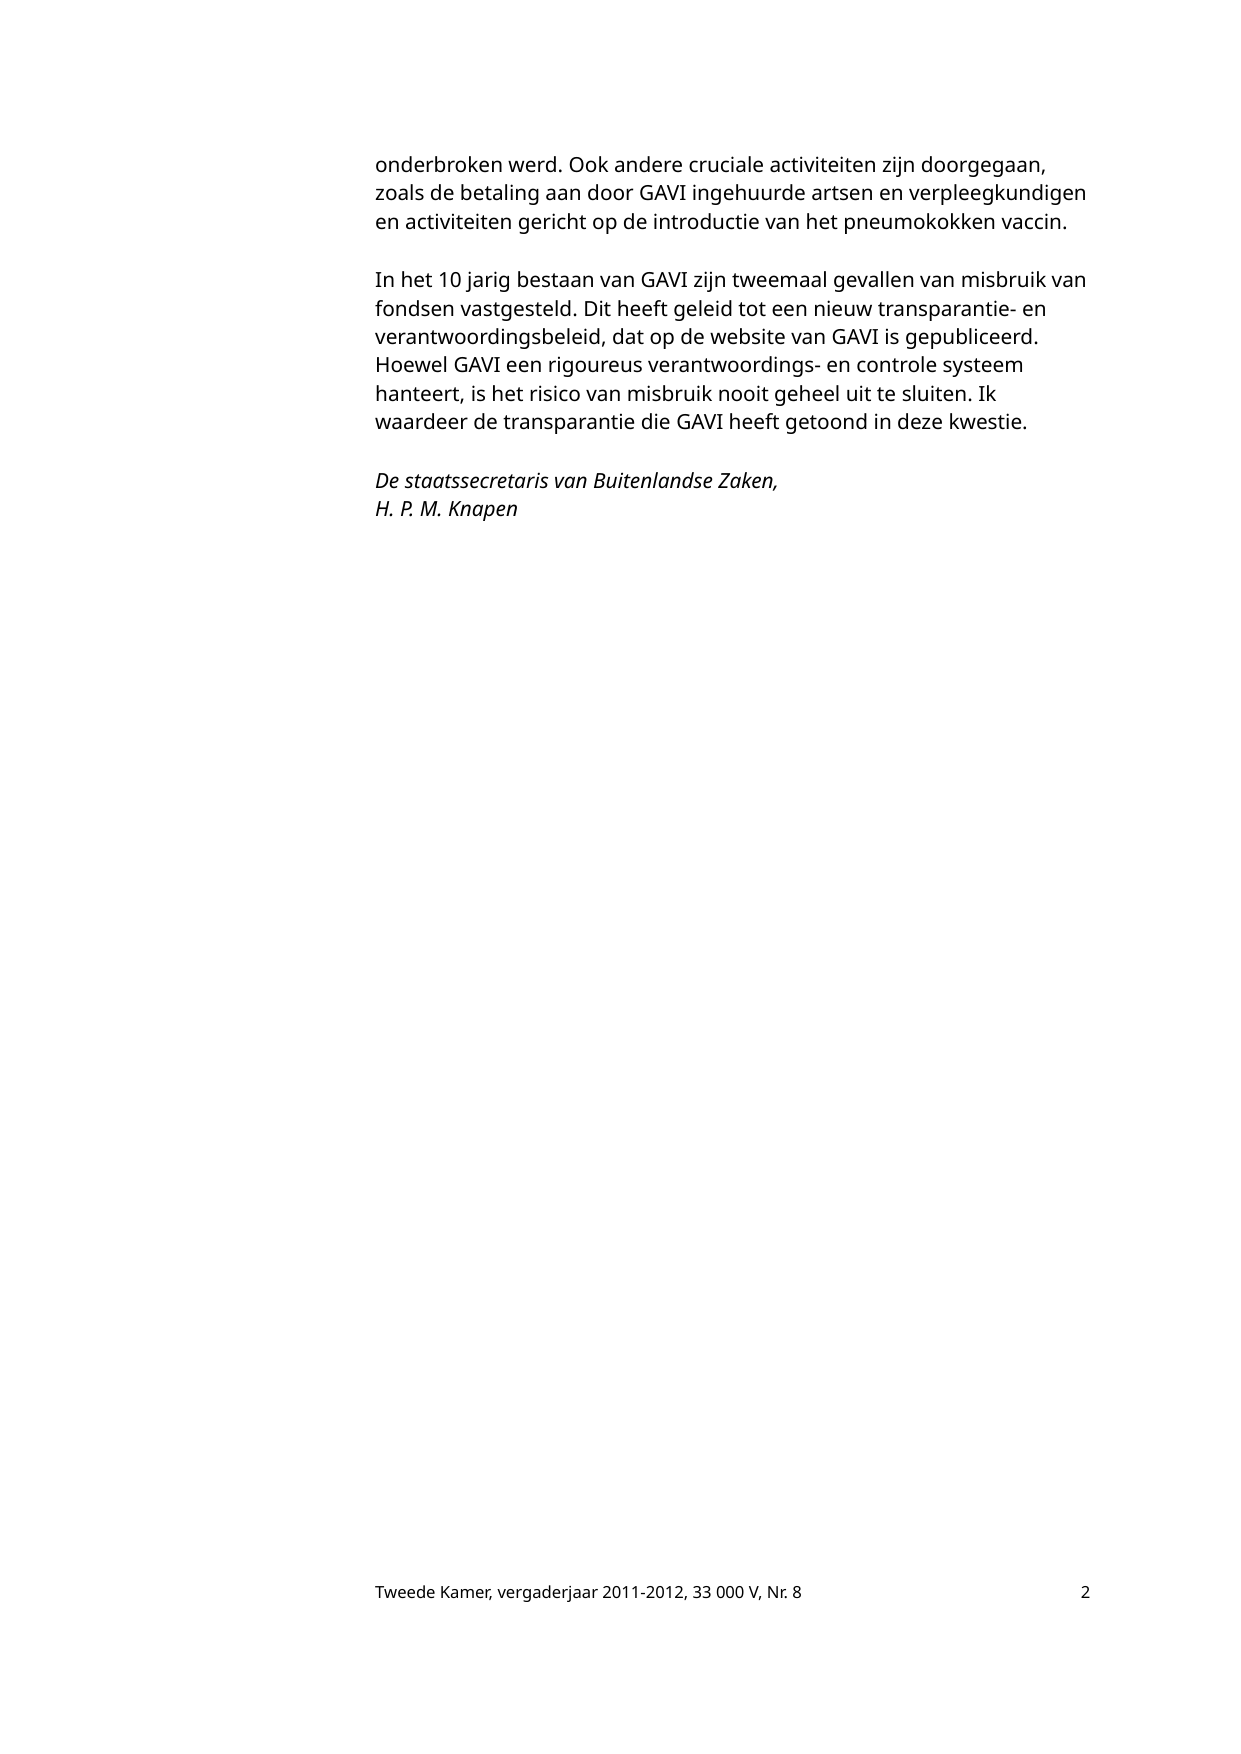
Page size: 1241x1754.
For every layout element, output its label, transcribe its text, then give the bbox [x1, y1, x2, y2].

text De staatssecretaris van Buitenlandse Zaken, [375, 466, 1090, 494]
text onderbroken werd. Ook andere cruciale activiteiten zijn doorgegaan, zoals de betaling aan door GAVI ingehuurde artsen en verpleegkundigen en activiteiten gericht op de introductie van het pneumokokken vaccin. [375, 150, 1090, 235]
text In het 10 jarig bestaan van GAVI zijn tweemaal gevallen van misbruik van fondsen vastgesteld. Dit heeft geleid tot een nieuw transparantie- en verantwoordingsbeleid, dat op de website van GAVI is gepubliceerd. Hoewel GAVI een rigoureus verantwoordings- en controle systeem hanteert, is het risico van misbruik nooit geheel uit te sluiten. Ik waardeer de transparantie die GAVI heeft getoond in deze kwestie. [375, 265, 1090, 436]
text H. P. M. Knapen [375, 494, 1090, 523]
